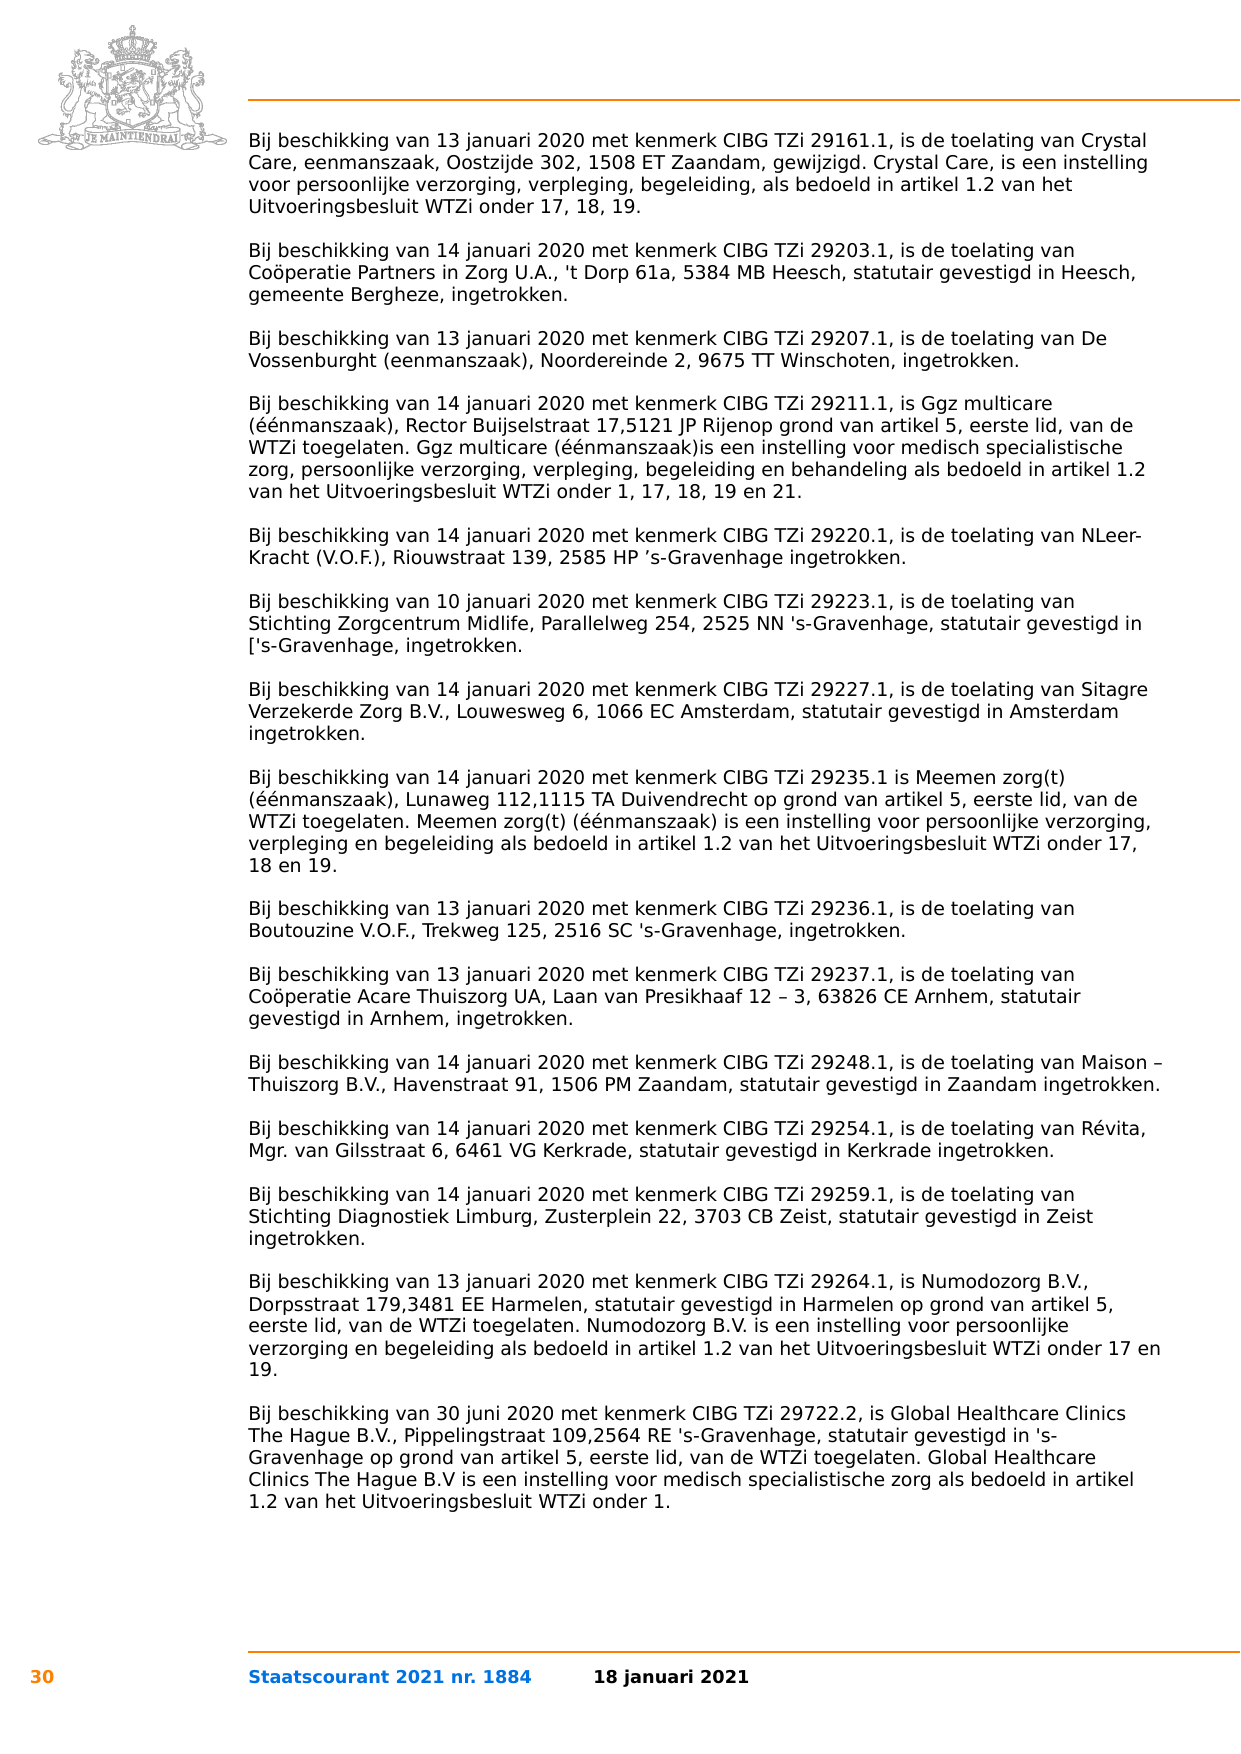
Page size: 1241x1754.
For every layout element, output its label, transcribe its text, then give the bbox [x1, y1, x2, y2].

text Bij beschikking van 14 januari 2020 met kenmerk CIBG TZi 29248.1, is de toelating van Maison – Thuiszorg B.V., Havenstraat 91, 1506 PM Zaandam, statutair gevestigd in Zaandam ingetrokken. [248, 1052, 1163, 1096]
text Bij beschikking van 14 januari 2020 met kenmerk CIBG TZi 29227.1, is de toelating van Sitagre Verzekerde Zorg B.V., Louwesweg 6, 1066 EC Amsterdam, statutair gevestigd in Amsterdam ingetrokken. [248, 679, 1163, 745]
picture [38, 25, 227, 150]
text Bij beschikking van 14 januari 2020 met kenmerk CIBG TZi 29259.1, is de toelating van Stichting Diagnostiek Limburg, Zusterplein 22, 3703 CB Zeist, statutair gevestigd in Zeist ingetrokken. [248, 1184, 1163, 1249]
text Bij beschikking van 14 januari 2020 met kenmerk CIBG TZi 29203.1, is de toelating van Coöperatie Partners in Zorg U.A., 't Dorp 61a, 5384 MB Heesch, statutair gevestigd in Heesch, gemeente Bergheze, ingetrokken. [248, 240, 1163, 306]
text Bij beschikking van 30 juni 2020 met kenmerk CIBG TZi 29722.2, is Global Healthcare Clinics The Hague B.V., Pippelingstraat 109,2564 RE 's-Gravenhage, statutair gevestigd in 's-Gravenhage op grond van artikel 5, eerste lid, van de WTZi toegelaten. Global Healthcare Clinics The Hague B.V is een instelling voor medisch specialistische zorg als bedoeld in artikel 1.2 van het Uitvoeringsbesluit WTZi onder 1. [248, 1403, 1163, 1513]
text Bij beschikking van 13 januari 2020 met kenmerk CIBG TZi 29161.1, is de toelating van Crystal Care, eenmanszaak, Oostzijde 302, 1508 ET Zaandam, gewijzigd. Crystal Care, is een instelling voor persoonlijke verzorging, verpleging, begeleiding, als bedoeld in artikel 1.2 van het Uitvoeringsbesluit WTZi onder 17, 18, 19. [248, 130, 1163, 218]
text Bij beschikking van 13 januari 2020 met kenmerk CIBG TZi 29207.1, is de toelating van De Vossenburght (eenmanszaak), Noordereinde 2, 9675 TT Winschoten, ingetrokken. [248, 327, 1163, 371]
text Bij beschikking van 14 januari 2020 met kenmerk CIBG TZi 29211.1, is Ggz multicare (éénmanszaak), Rector Buijselstraat 17,5121 JP Rijenop grond van artikel 5, eerste lid, van de WTZi toegelaten. Ggz multicare (éénmanszaak)is een instelling voor medisch specialistische zorg, persoonlijke verzorging, verpleging, begeleiding en behandeling als bedoeld in artikel 1.2 van het Uitvoeringsbesluit WTZi onder 1, 17, 18, 19 en 21. [248, 393, 1163, 503]
text Bij beschikking van 14 januari 2020 met kenmerk CIBG TZi 29254.1, is de toelating van Révita, Mgr. van Gilsstraat 6, 6461 VG Kerkrade, statutair gevestigd in Kerkrade ingetrokken. [248, 1118, 1163, 1162]
text Bij beschikking van 13 januari 2020 met kenmerk CIBG TZi 29237.1, is de toelating van Coöperatie Acare Thuiszorg UA, Laan van Presikhaaf 12 – 3, 63826 CE Arnhem, statutair gevestigd in Arnhem, ingetrokken. [248, 964, 1163, 1030]
text Bij beschikking van 13 januari 2020 met kenmerk CIBG TZi 29264.1, is Numodozorg B.V., Dorpsstraat 179,3481 EE Harmelen, statutair gevestigd in Harmelen op grond van artikel 5, eerste lid, van de WTZi toegelaten. Numodozorg B.V. is een instelling voor persoonlijke verzorging en begeleiding als bedoeld in artikel 1.2 van het Uitvoeringsbesluit WTZi onder 17 en 19. [248, 1271, 1163, 1381]
text Bij beschikking van 10 januari 2020 met kenmerk CIBG TZi 29223.1, is de toelating van Stichting Zorgcentrum Midlife, Parallelweg 254, 2525 NN 's-Gravenhage, statutair gevestigd in ['s-Gravenhage, ingetrokken. [248, 591, 1163, 657]
text Bij beschikking van 13 januari 2020 met kenmerk CIBG TZi 29236.1, is de toelating van Boutouzine V.O.F., Trekweg 125, 2516 SC 's-Gravenhage, ingetrokken. [248, 898, 1163, 942]
text Bij beschikking van 14 januari 2020 met kenmerk CIBG TZi 29220.1, is de toelating van NLeer-Kracht (V.O.F.), Riouwstraat 139, 2585 HP ’s-Gravenhage ingetrokken. [248, 525, 1163, 569]
text Bij beschikking van 14 januari 2020 met kenmerk CIBG TZi 29235.1 is Meemen zorg(t) (éénmanszaak), Lunaweg 112,1115 TA Duivendrecht op grond van artikel 5, eerste lid, van de WTZi toegelaten. Meemen zorg(t) (éénmanszaak) is een instelling voor persoonlijke verzorging, verpleging en begeleiding als bedoeld in artikel 1.2 van het Uitvoeringsbesluit WTZi onder 17, 18 en 19. [248, 767, 1163, 876]
